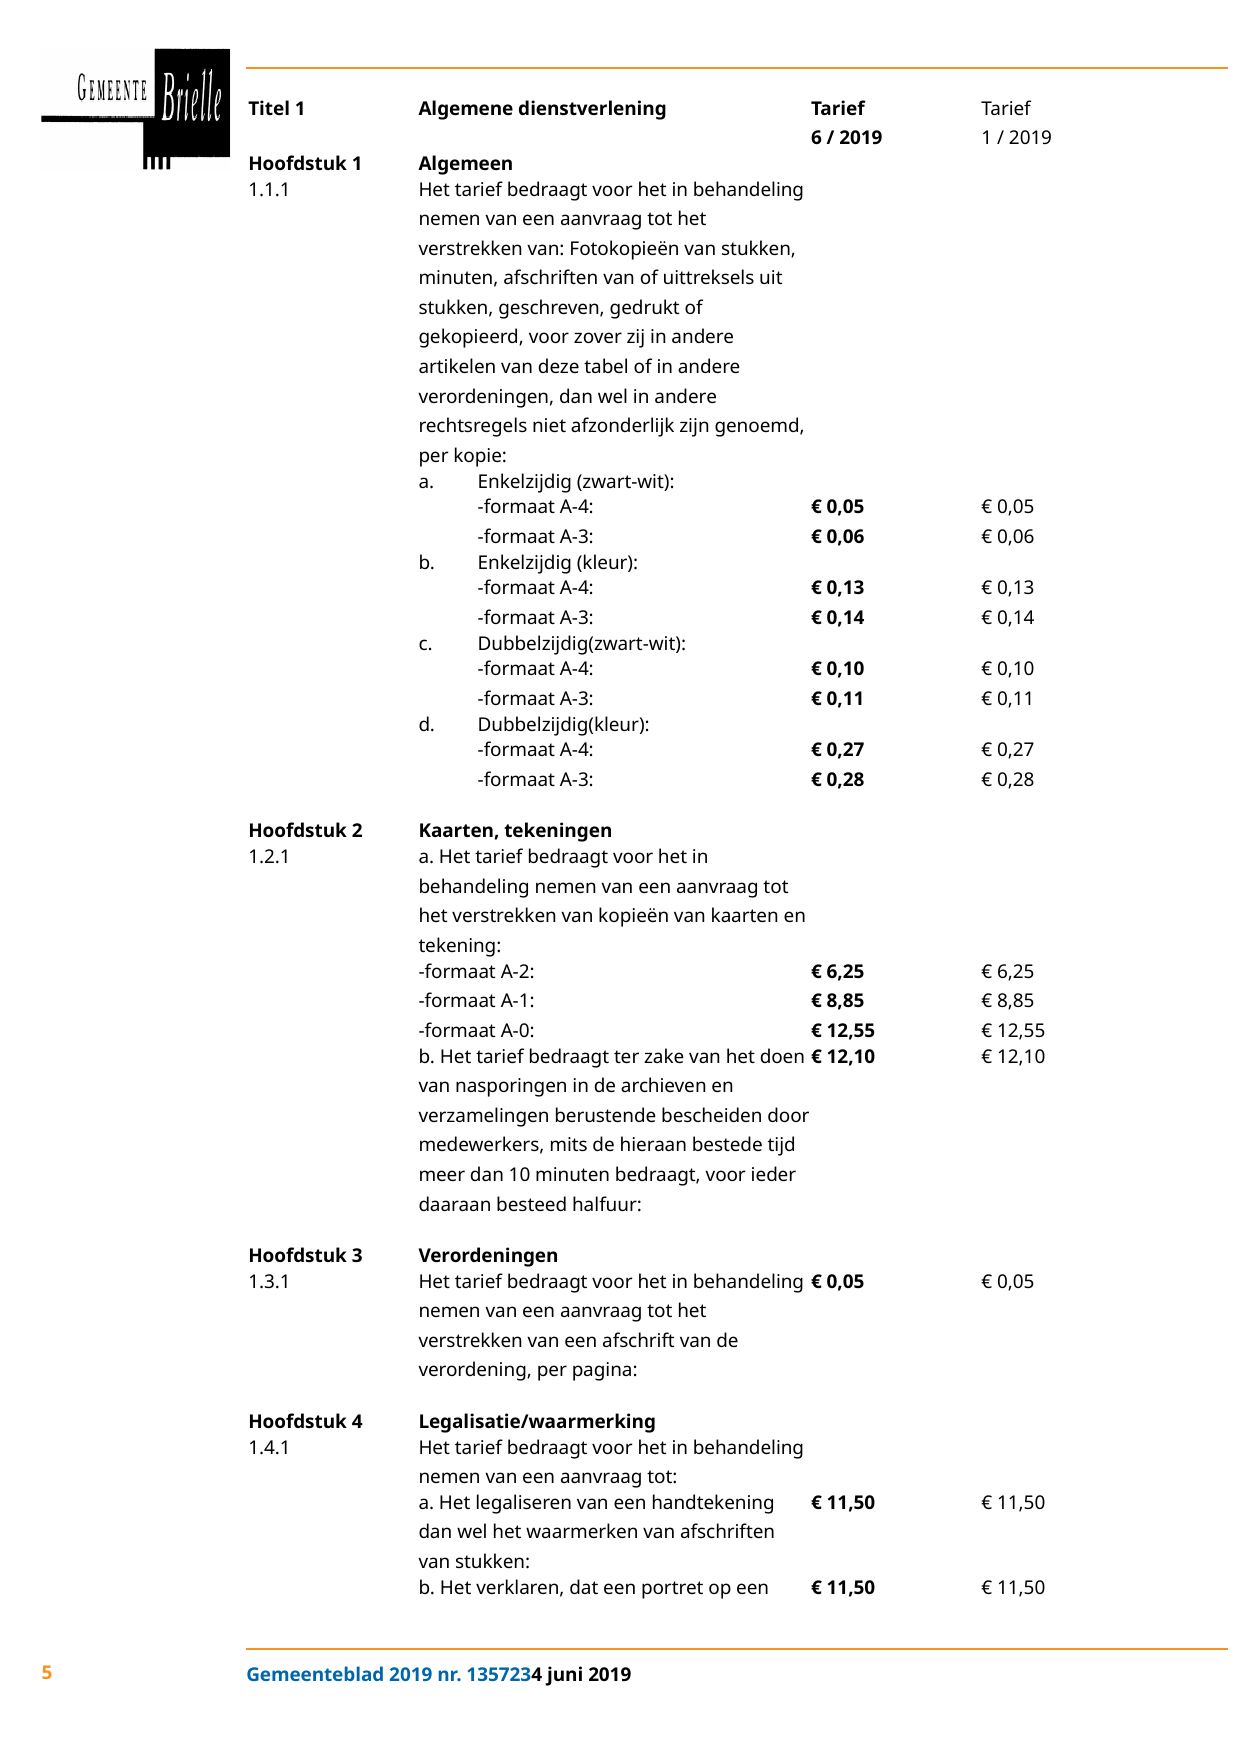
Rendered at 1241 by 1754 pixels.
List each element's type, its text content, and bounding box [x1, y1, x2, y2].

table_cell [811, 150, 981, 176]
table_header Titel 1 [248, 95, 418, 150]
table_cell € 6,25 € 8,85 € 12,55 [811, 958, 981, 1043]
table_cell [981, 150, 1152, 176]
table_cell 1.4.1 [248, 1434, 418, 1489]
table_cell [981, 818, 1152, 843]
table_header Tarief 6 / 2019 [811, 95, 981, 150]
table_cell [418, 1216, 811, 1242]
table_cell [981, 1383, 1152, 1408]
table_cell b. Het tarief bedraagt ter zake van het doen van nasporingen in de archieven en verzamelingen berustende bescheiden door medewerkers, mits de hieraan bestede tijd meer dan 10 minuten bedraagt, voor ieder daaraan besteed halfuur: [418, 1043, 811, 1216]
table_cell Enkelzijdig (kleur): [418, 549, 811, 574]
table_cell [811, 1383, 981, 1408]
table_cell 1.2.1 [248, 844, 418, 958]
table_cell 1.1.1 [248, 176, 418, 468]
table_cell a. Het legaliseren van een handtekening dan wel het waarmerken van afschriften van stukken: [418, 1489, 811, 1574]
table_cell -formaat A-2: -formaat A-1: -formaat A-0: [418, 958, 811, 1043]
table_cell [248, 575, 418, 630]
table_cell Hoofdstuk 3 [248, 1242, 418, 1268]
table_cell Dubbelzijdig(kleur): [418, 711, 811, 737]
table_cell € 0,05 € 0,06 [811, 494, 981, 549]
table_cell € 0,27 € 0,28 [811, 737, 981, 792]
table_cell Het tarief bedraagt voor het in behandeling nemen van een aanvraag tot het verstrekken van: Fotokopieën van stukken, minuten, afschriften van of uittreksels uit stukken, geschreven, gedrukt of gekopieerd, voor zover zij in andere artikelen van deze tabel of in andere verordeningen, dan wel in andere rechtsregels niet afzonderlijk zijn genoemd, per kopie: [418, 176, 811, 468]
table_cell Hoofdstuk 1 [248, 150, 418, 176]
table_cell [248, 1383, 418, 1408]
table_cell [248, 630, 418, 656]
table_cell Verordeningen [418, 1242, 811, 1268]
table_cell Legalisatie/waarmerking [418, 1408, 811, 1434]
table_cell [981, 1216, 1152, 1242]
table_cell € 0,10 € 0,11 [981, 656, 1152, 711]
table_cell € 0,13 € 0,14 [811, 575, 981, 630]
table_cell [811, 1434, 981, 1489]
table_cell -formaat A-4: -formaat A-3: [418, 494, 811, 549]
table_cell Hoofdstuk 2 [248, 818, 418, 843]
table_cell € 11,50 [981, 1574, 1152, 1600]
table_cell € 12,10 [811, 1043, 981, 1216]
table_cell Het tarief bedraagt voor het in behandeling nemen van een aanvraag tot: [418, 1434, 811, 1489]
table_cell [981, 792, 1152, 818]
table_cell € 11,50 [811, 1489, 981, 1574]
table_cell [811, 844, 981, 958]
table_cell [248, 1489, 418, 1574]
table_cell € 0,05 € 0,06 [981, 494, 1152, 549]
table_cell -formaat A-4: -formaat A-3: [418, 737, 811, 792]
table_cell Algemeen [418, 150, 811, 176]
table_cell [981, 176, 1152, 468]
table_cell [981, 1434, 1152, 1489]
table_cell [248, 1216, 418, 1242]
table_cell Enkelzijdig (zwart-wit): [418, 468, 811, 493]
table_cell [981, 468, 1152, 493]
table_cell [981, 1242, 1152, 1268]
table_cell -formaat A-4: -formaat A-3: [418, 575, 811, 630]
table_cell [981, 844, 1152, 958]
table_cell € 12,10 [981, 1043, 1152, 1216]
table_cell -formaat A-4: -formaat A-3: [418, 656, 811, 711]
table_cell € 11,50 [981, 1489, 1152, 1574]
table_cell [811, 711, 981, 737]
table_cell € 0,13 € 0,14 [981, 575, 1152, 630]
table_cell [811, 818, 981, 843]
table_cell [248, 1574, 418, 1600]
table_cell a. Het tarief bedraagt voor het in behandeling nemen van een aanvraag tot het verstrekken van kopieën van kaarten en tekening: [418, 844, 811, 958]
table_cell [248, 494, 418, 549]
table_cell [811, 1408, 981, 1434]
table_cell Het tarief bedraagt voor het in behandeling nemen van een aanvraag tot het verstrekken van een afschrift van de verordening, per pagina: [418, 1268, 811, 1382]
table_cell € 0,05 [811, 1268, 981, 1382]
table_cell [981, 549, 1152, 574]
table_header Algemene dienstverlening [418, 95, 811, 150]
table_header Tarief 1 / 2019 [981, 95, 1152, 150]
table_cell [811, 549, 981, 574]
table_cell [811, 176, 981, 468]
table_cell [248, 549, 418, 574]
table_cell [248, 1043, 418, 1216]
table_cell [418, 792, 811, 818]
table_cell [811, 1242, 981, 1268]
table_cell [981, 1408, 1152, 1434]
table_cell € 0,10 € 0,11 [811, 656, 981, 711]
table_cell [248, 468, 418, 493]
table_cell [248, 711, 418, 737]
table_cell [811, 792, 981, 818]
table_cell € 11,50 [811, 1574, 981, 1600]
table_cell [248, 656, 418, 711]
table_cell [811, 1216, 981, 1242]
table_cell [981, 711, 1152, 737]
table_cell [811, 630, 981, 656]
table_cell € 6,25 € 8,85 € 12,55 [981, 958, 1152, 1043]
table_cell [248, 792, 418, 818]
table_cell [248, 737, 418, 792]
table_cell [418, 1383, 811, 1408]
table_cell € 0,05 [981, 1268, 1152, 1382]
table_cell [811, 468, 981, 493]
table_cell [981, 630, 1152, 656]
table_cell Kaarten, tekeningen [418, 818, 811, 843]
table_cell 1.3.1 [248, 1268, 418, 1382]
table_cell Hoofdstuk 4 [248, 1408, 418, 1434]
table_cell Dubbelzijdig(zwart-wit): [418, 630, 811, 656]
picture [41, 47, 231, 172]
table_cell € 0,27 € 0,28 [981, 737, 1152, 792]
table_cell [248, 958, 418, 1043]
table_cell b. Het verklaren, dat een portret op een [418, 1574, 811, 1600]
